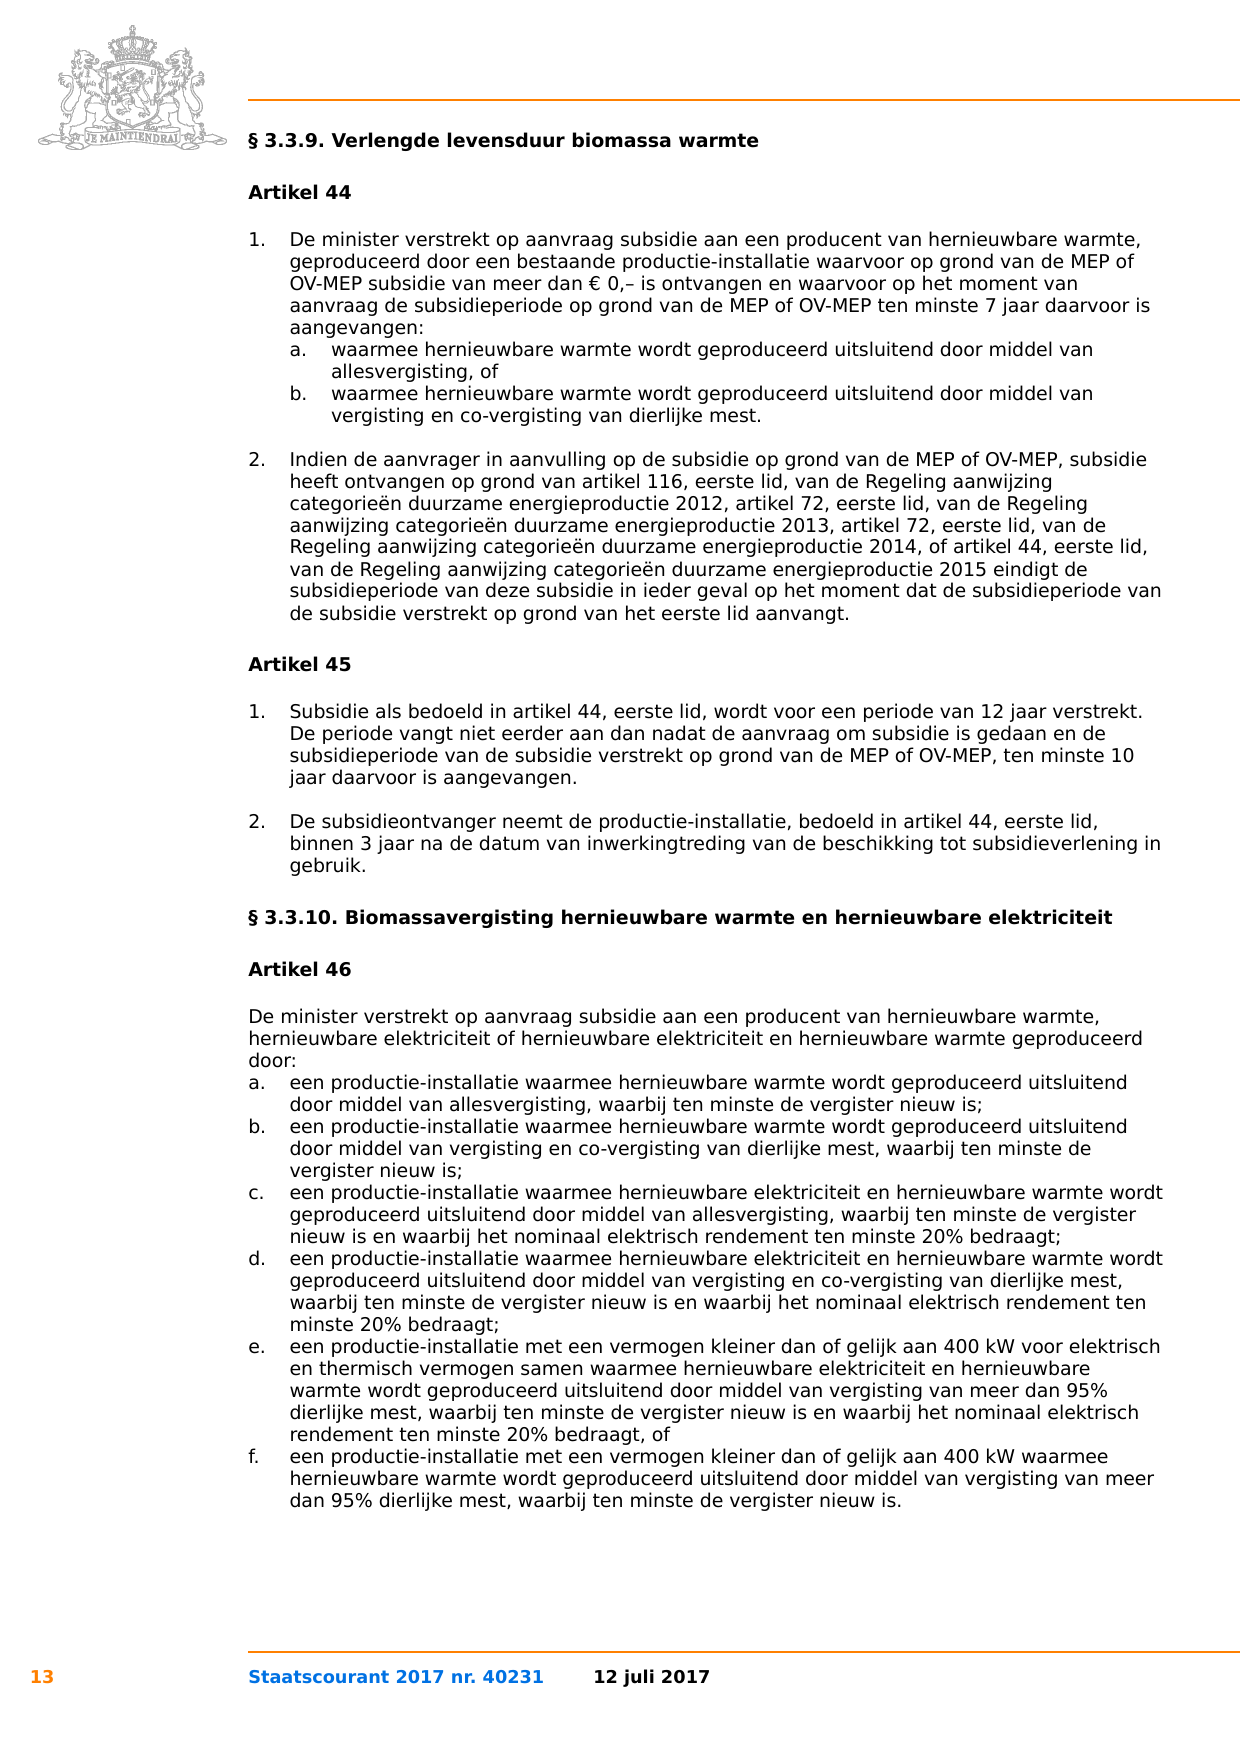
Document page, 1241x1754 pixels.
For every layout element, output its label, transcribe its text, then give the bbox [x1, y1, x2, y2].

text 1. Subsidie als bedoeld in artikel 44, eerste lid, wordt voor een periode van 12 jaar verstrekt. De periode vangt niet eerder aan dan nadat de aanvraag om subsidie is gedaan en de subsidieperiode van de subsidie verstrekt op grond van de MEP of OV-MEP, ten minste 10 jaar daarvoor is aangevangen. [248, 701, 1163, 789]
text b. een productie-installatie waarmee hernieuwbare warmte wordt geproduceerd uitsluitend door middel van vergisting en co-vergisting van dierlijke mest, waarbij ten minste de vergister nieuw is; [248, 1116, 1163, 1182]
text a. een productie-installatie waarmee hernieuwbare warmte wordt geproduceerd uitsluitend door middel van allesvergisting, waarbij ten minste de vergister nieuw is; [248, 1072, 1163, 1116]
text 1. De minister verstrekt op aanvraag subsidie aan een producent van hernieuwbare warmte, geproduceerd door een bestaande productie-installatie waarvoor op grond van de MEP of OV-MEP subsidie van meer dan € 0,– is ontvangen en waarvoor op het moment van aanvraag de subsidieperiode op grond van de MEP of OV-MEP ten minste 7 jaar daarvoor is aangevangen: [248, 229, 1163, 339]
text f. een productie-installatie met een vermogen kleiner dan of gelijk aan 400 kW waarmee hernieuwbare warmte wordt geproduceerd uitsluitend door middel van vergisting van meer dan 95% dierlijke mest, waarbij ten minste de vergister nieuw is. [248, 1446, 1163, 1512]
text 2. De subsidieontvanger neemt de productie-installatie, bedoeld in artikel 44, eerste lid, binnen 3 jaar na de datum van inwerkingtreding van de beschikking tot subsidieverlening in gebruik. [248, 811, 1163, 877]
text a. waarmee hernieuwbare warmte wordt geproduceerd uitsluitend door middel van allesvergisting, of [289, 339, 1163, 383]
subtitle § 3.3.10. Biomassavergisting hernieuwbare warmte en hernieuwbare elektriciteit [248, 907, 1163, 929]
subtitle Artikel 45 [248, 654, 1163, 676]
picture [38, 25, 227, 150]
text De minister verstrekt op aanvraag subsidie aan een producent van hernieuwbare warmte, hernieuwbare elektriciteit of hernieuwbare elektriciteit en hernieuwbare warmte geproduceerd door: [248, 1006, 1163, 1072]
text c. een productie-installatie waarmee hernieuwbare elektriciteit en hernieuwbare warmte wordt geproduceerd uitsluitend door middel van allesvergisting, waarbij ten minste de vergister nieuw is en waarbij het nominaal elektrisch rendement ten minste 20% bedraagt; [248, 1182, 1163, 1248]
subtitle Artikel 46 [248, 959, 1163, 981]
text d. een productie-installatie waarmee hernieuwbare elektriciteit en hernieuwbare warmte wordt geproduceerd uitsluitend door middel van vergisting en co-vergisting van dierlijke mest, waarbij ten minste de vergister nieuw is en waarbij het nominaal elektrisch rendement ten minste 20% bedraagt; [248, 1248, 1163, 1336]
text 2. Indien de aanvrager in aanvulling op de subsidie op grond van de MEP of OV-MEP, subsidie heeft ontvangen op grond van artikel 116, eerste lid, van de Regeling aanwijzing categorieën duurzame energieproductie 2012, artikel 72, eerste lid, van de Regeling aanwijzing categorieën duurzame energieproductie 2013, artikel 72, eerste lid, van de Regeling aanwijzing categorieën duurzame energieproductie 2014, of artikel 44, eerste lid, van de Regeling aanwijzing categorieën duurzame energieproductie 2015 eindigt de subsidieperiode van deze subsidie in ieder geval op het moment dat de subsidieperiode van de subsidie verstrekt op grond van het eerste lid aanvangt. [248, 448, 1163, 624]
subtitle Artikel 44 [248, 182, 1163, 204]
text b. waarmee hernieuwbare warmte wordt geproduceerd uitsluitend door middel van vergisting en co-vergisting van dierlijke mest. [289, 383, 1163, 427]
text e. een productie-installatie met een vermogen kleiner dan of gelijk aan 400 kW voor elektrisch en thermisch vermogen samen waarmee hernieuwbare elektriciteit en hernieuwbare warmte wordt geproduceerd uitsluitend door middel van vergisting van meer dan 95% dierlijke mest, waarbij ten minste de vergister nieuw is en waarbij het nominaal elektrisch rendement ten minste 20% bedraagt, of [248, 1336, 1163, 1446]
subtitle § 3.3.9. Verlengde levensduur biomassa warmte [248, 130, 1163, 152]
